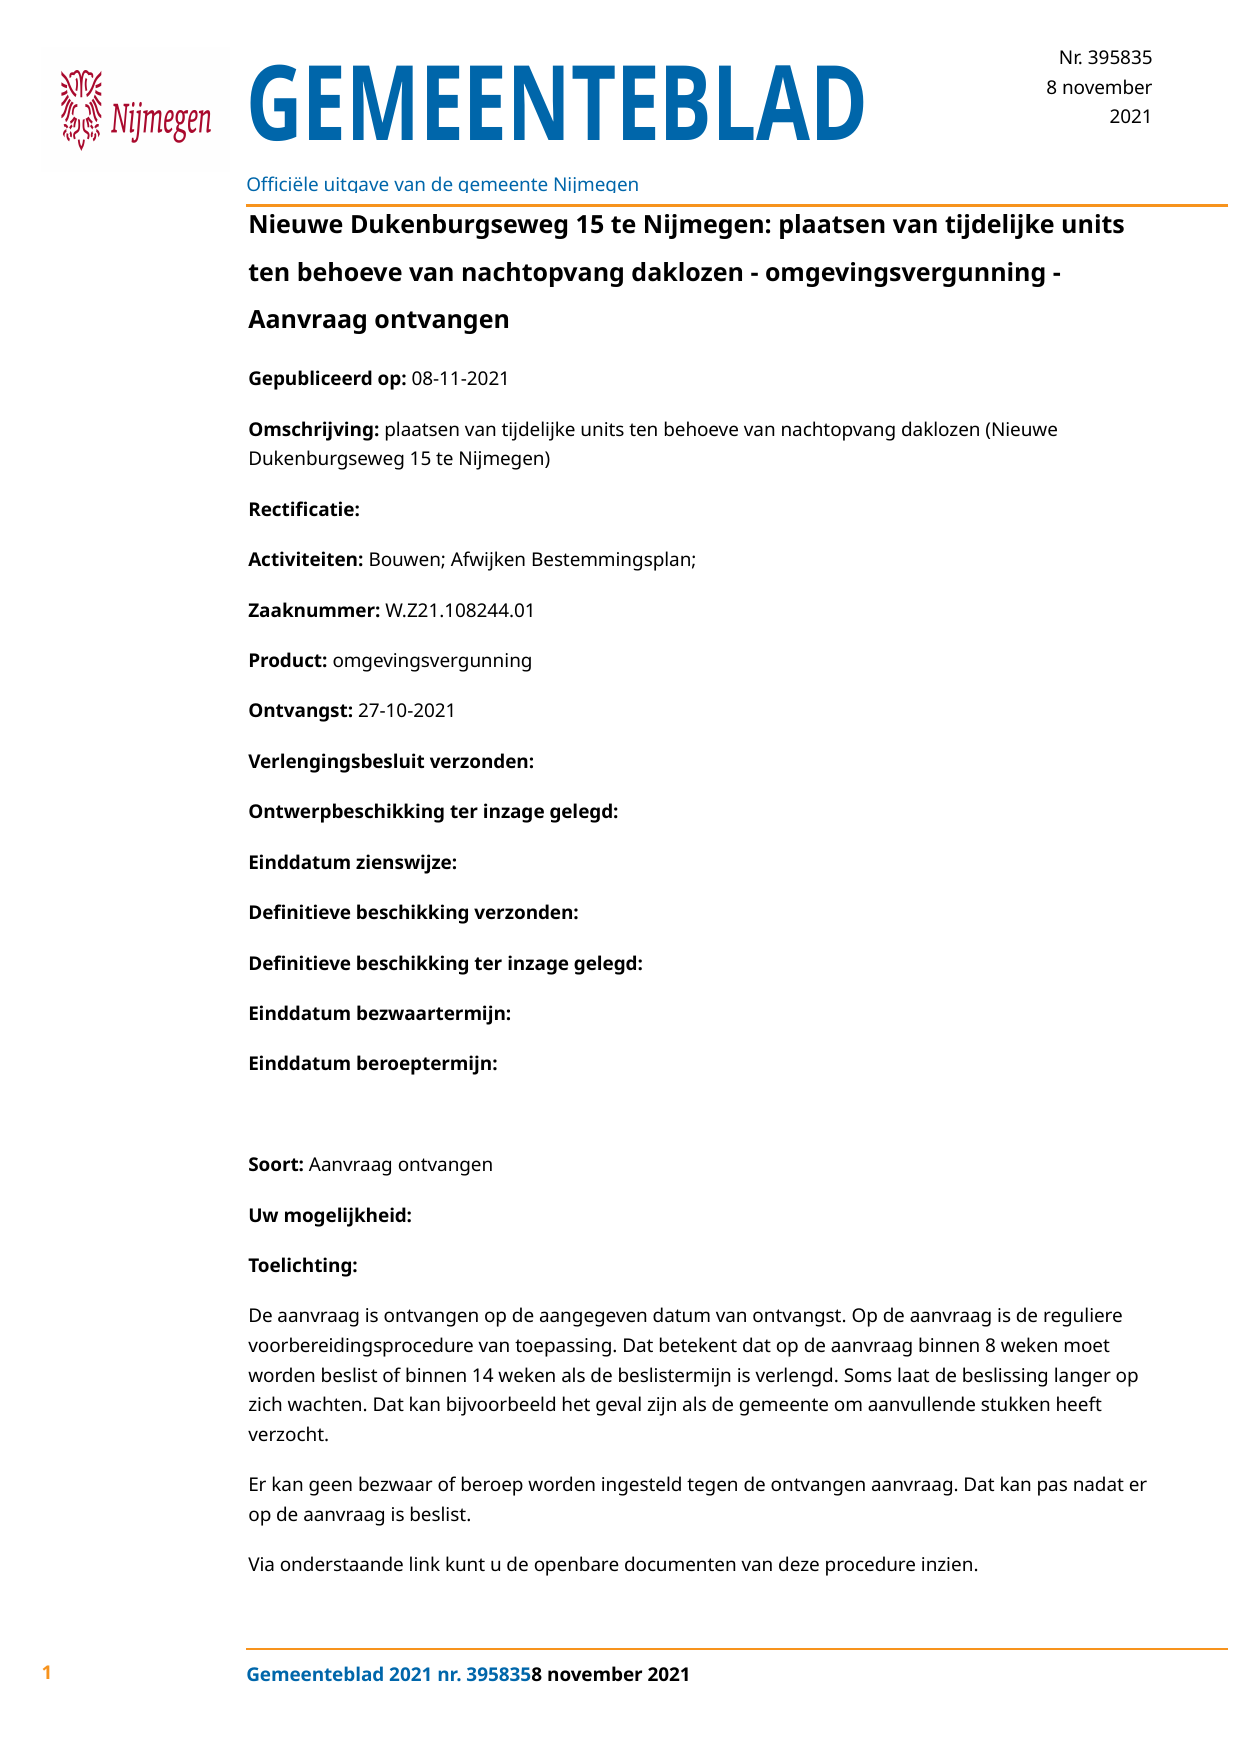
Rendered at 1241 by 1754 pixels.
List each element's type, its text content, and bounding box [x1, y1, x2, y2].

text Einddatum zienswijze: [248, 849, 1152, 874]
text Zaaknummer: W.Z21.108244.01 [248, 597, 1152, 622]
text Einddatum bezwaartermijn: [248, 1000, 1152, 1026]
text Product: omgevingsvergunning [248, 647, 1152, 673]
text Nieuwe Dukenburgseweg 15 te Nijmegen: plaatsen van tijdelijke units ten behoeve van nachtopvang daklozen - omgevingsvergunning - Aanvraag ontvangen [248, 207, 1152, 336]
text Gepubliceerd op: 08-11-2021 [248, 366, 1152, 391]
text Omschrijving: plaatsen van tijdelijke units ten behoeve van nachtopvang daklozen (Nieuwe Dukenburgseweg 15 te Nijmegen) [248, 416, 1152, 471]
text Einddatum beroeptermijn: [248, 1051, 1152, 1076]
text Ontvangst: 27-10-2021 [248, 698, 1152, 723]
text Definitieve beschikking verzonden: [248, 899, 1152, 925]
text Ontwerpbeschikking ter inzage gelegd: [248, 798, 1152, 824]
text Uw mogelijkheid: [248, 1202, 1152, 1227]
text Rectificatie: [248, 496, 1152, 522]
text De aanvraag is ontvangen op de aangegeven datum van ontvangst. Op de aanvraag is de reguliere voorbereidingsprocedure van toepassing. Dat betekent dat op de aanvraag binnen 8 weken moet worden beslist of binnen 14 weken als de beslistermijn is verlengd. Soms laat de beslissing langer op zich wachten. Dat kan bijvoorbeeld het geval zijn als de gemeente om aanvullende stukken heeft verzocht. [248, 1303, 1152, 1447]
text Activiteiten: Bouwen; Afwijken Bestemmingsplan; [248, 546, 1152, 572]
text Definitieve beschikking ter inzage gelegd: [248, 950, 1152, 975]
text Via onderstaande link kunt u de openbare documenten van deze procedure inzien. [248, 1551, 1152, 1577]
text Er kan geen bezwaar of beroep worden ingesteld tegen de ontvangen aanvraag. Dat kan pas nadat er op de aanvraag is beslist. [248, 1471, 1152, 1527]
text Verlengingsbesluit verzonden: [248, 748, 1152, 774]
text Soort: Aanvraag ontvangen [248, 1151, 1152, 1177]
text Toelichting: [248, 1252, 1152, 1278]
picture [41, 47, 231, 172]
